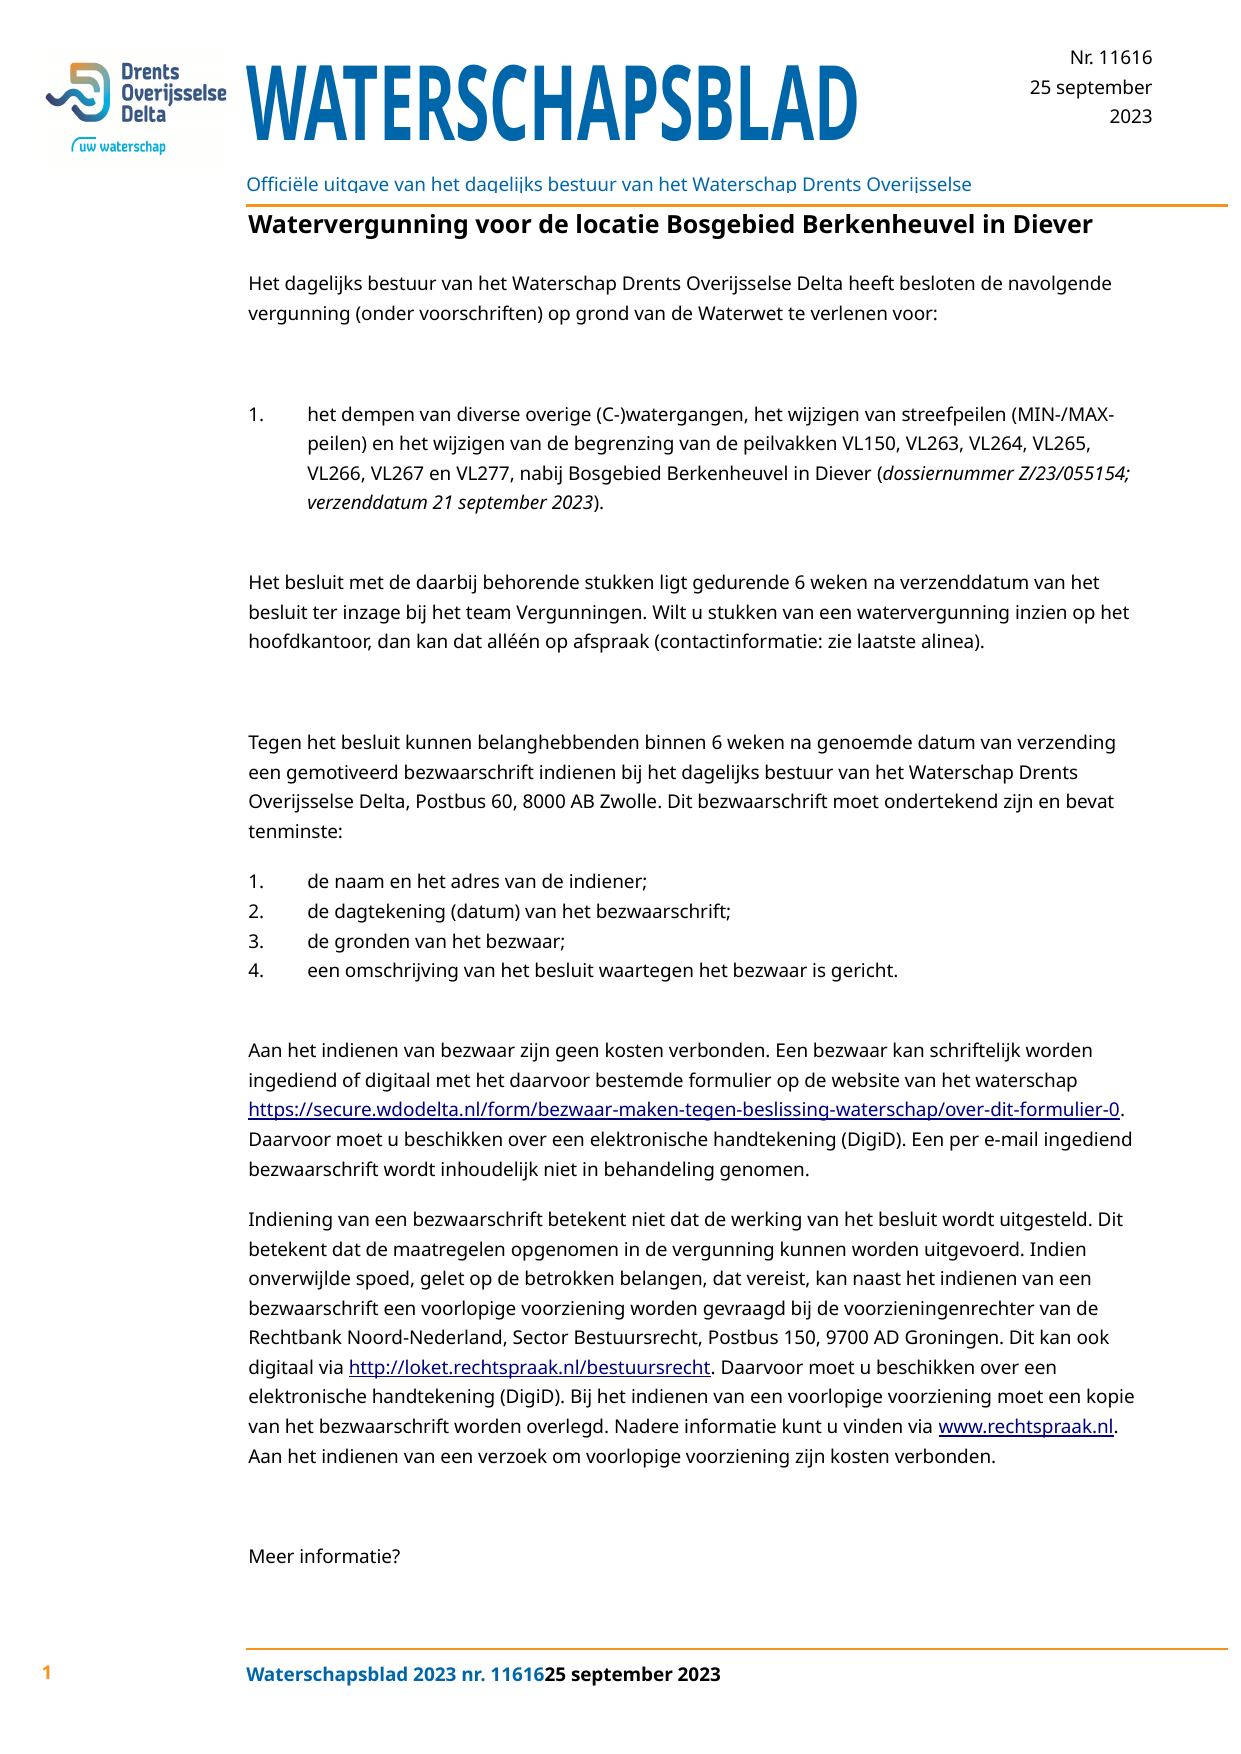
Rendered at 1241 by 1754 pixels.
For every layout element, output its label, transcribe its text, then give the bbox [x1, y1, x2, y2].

text Tegen het besluit kunnen belanghebbenden binnen 6 weken na genoemde datum van verzending een gemotiveerd bezwaarschrift indienen bij het dagelijks bestuur van het Waterschap Drents Overijsselse Delta, Postbus 60, 8000 AB Zwolle. Dit bezwaarschrift moet ondertekend zijn en bevat tenminste: [248, 729, 1152, 844]
list het dempen van diverse overige (C-)watergangen, het wijzigen van streefpeilen (MIN-/MAX-peilen) en het wijzigen van de begrenzing van de peilvakken VL150, VL263, VL264, VL265, VL266, VL267 en VL277, nabij Bosgebied Berkenheuvel in Diever (dossiernummer Z/23/055154; verzenddatum 21 september 2023). [248, 401, 1152, 515]
text Meer informatie? [248, 1544, 1152, 1569]
list een omschrijving van het besluit waartegen het bezwaar is gericht. [248, 957, 1152, 983]
list de dagtekening (datum) van het bezwaarschrift; [248, 898, 1152, 924]
text Het besluit met de daarbij behorende stukken ligt gedurende 6 weken na verzenddatum van het besluit ter inzage bij het team Vergunningen. Wilt u stukken van een watervergunning inzien op het hoofdkantoor, dan kan dat alléén op afspraak (contactinformatie: zie laatste alinea). [248, 569, 1152, 654]
list de naam en het adres van de indiener; [248, 869, 1152, 894]
text Het dagelijks bestuur van het Waterschap Drents Overijsselse Delta heeft besloten de navolgende vergunning (onder voorschriften) op grond van de Waterwet te verlenen voor: [248, 270, 1152, 326]
picture [41, 47, 231, 172]
text Aan het indienen van bezwaar zijn geen kosten verbonden. Een bezwaar kan schriftelijk worden ingediend of digitaal met het daarvoor bestemde formulier op de website van het waterschap https://secure.wdodelta.nl/form/bezwaar-maken-tegen-beslissing-waterschap/over-dit-formulier-0. Daarvoor moet u beschikken over een elektronische handtekening (DigiD). Een per e-mail ingediend bezwaarschrift wordt inhoudelijk niet in behandeling genomen. [248, 1037, 1152, 1181]
text Watervergunning voor de locatie Bosgebied Berkenheuvel in Diever [248, 207, 1152, 241]
list de gronden van het bezwaar; [248, 928, 1152, 953]
text Indiening van een bezwaarschrift betekent niet dat de werking van het besluit wordt uitgesteld. Dit betekent dat de maatregelen opgenomen in de vergunning kunnen worden uitgevoerd. Indien onverwijlde spoed, gelet op de betrokken belangen, dat vereist, kan naast het indienen van een bezwaarschrift een voorlopige voorziening worden gevraagd bij de voorzieningenrechter van de Rechtbank Noord-Nederland, Sector Bestuursrecht, Postbus 150, 9700 AD Groningen. Dit kan ook digitaal via http://loket.rechtspraak.nl/bestuursrecht. Daarvoor moet u beschikken over een elektronische handtekening (DigiD). Bij het indienen van een voorlopige voorziening moet een kopie van het bezwaarschrift worden overlegd. Nadere informatie kunt u vinden via www.rechtspraak.nl. Aan het indienen van een verzoek om voorlopige voorziening zijn kosten verbonden. [248, 1206, 1152, 1468]
